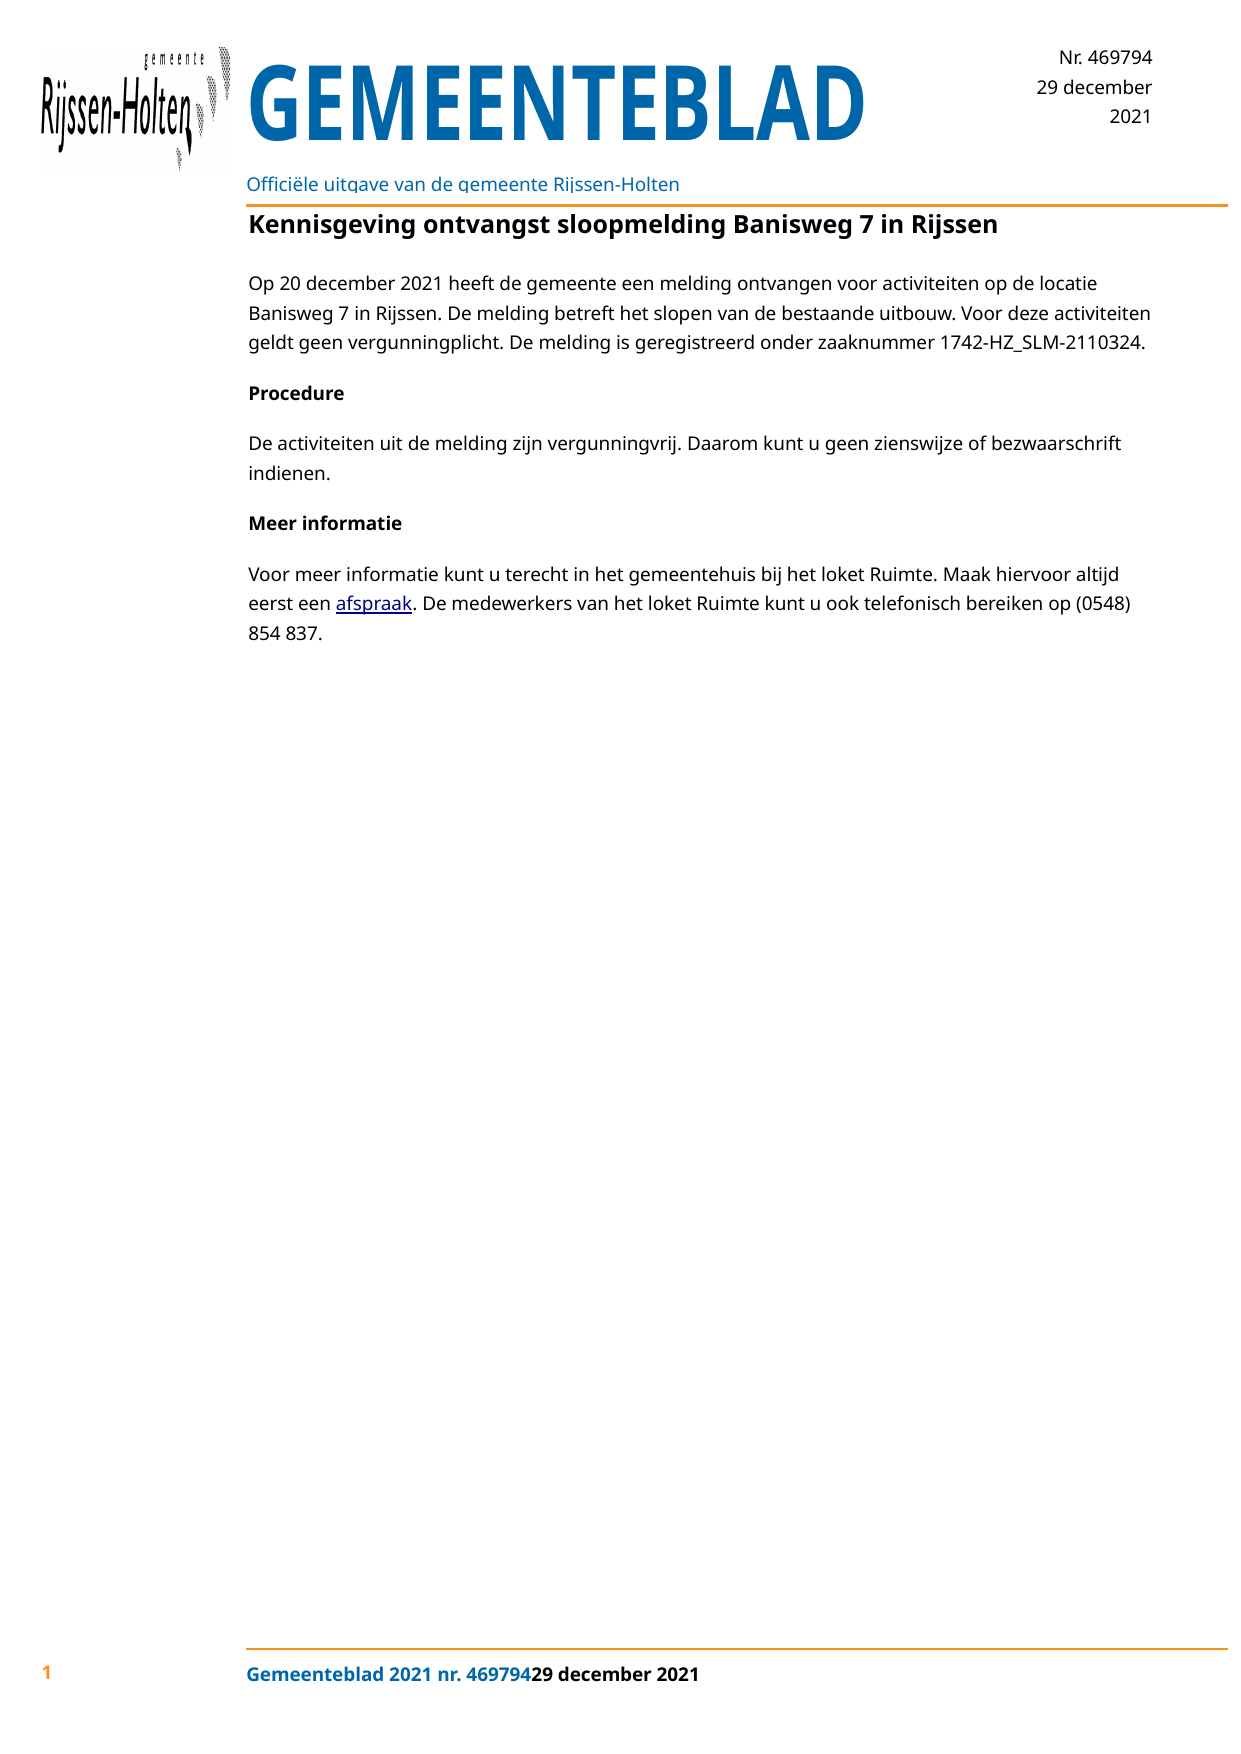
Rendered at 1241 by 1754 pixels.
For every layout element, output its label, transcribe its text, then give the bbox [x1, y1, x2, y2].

text Op 20 december 2021 heeft de gemeente een melding ontvangen voor activiteiten op de locatie Banisweg 7 in Rijssen. De melding betreft het slopen van de bestaande uitbouw. Voor deze activiteiten geldt geen vergunningplicht. De melding is geregistreerd onder zaaknummer 1742-HZ_SLM-2110324. [248, 270, 1152, 355]
text Voor meer informatie kunt u terecht in het gemeentehuis bij het loket Ruimte. Maak hiervoor altijd eerst een afspraak. De medewerkers van het loket Ruimte kunt u ook telefonisch bereiken op (0548) 854 837. [248, 561, 1152, 646]
text Meer informatie [248, 510, 1152, 536]
text Procedure [248, 380, 1152, 406]
picture [41, 47, 231, 172]
text Kennisgeving ontvangst sloopmelding Banisweg 7 in Rijssen [248, 207, 1152, 241]
text De activiteiten uit de melding zijn vergunningvrij. Daarom kunt u geen zienswijze of bezwaarschrift indienen. [248, 430, 1152, 486]
